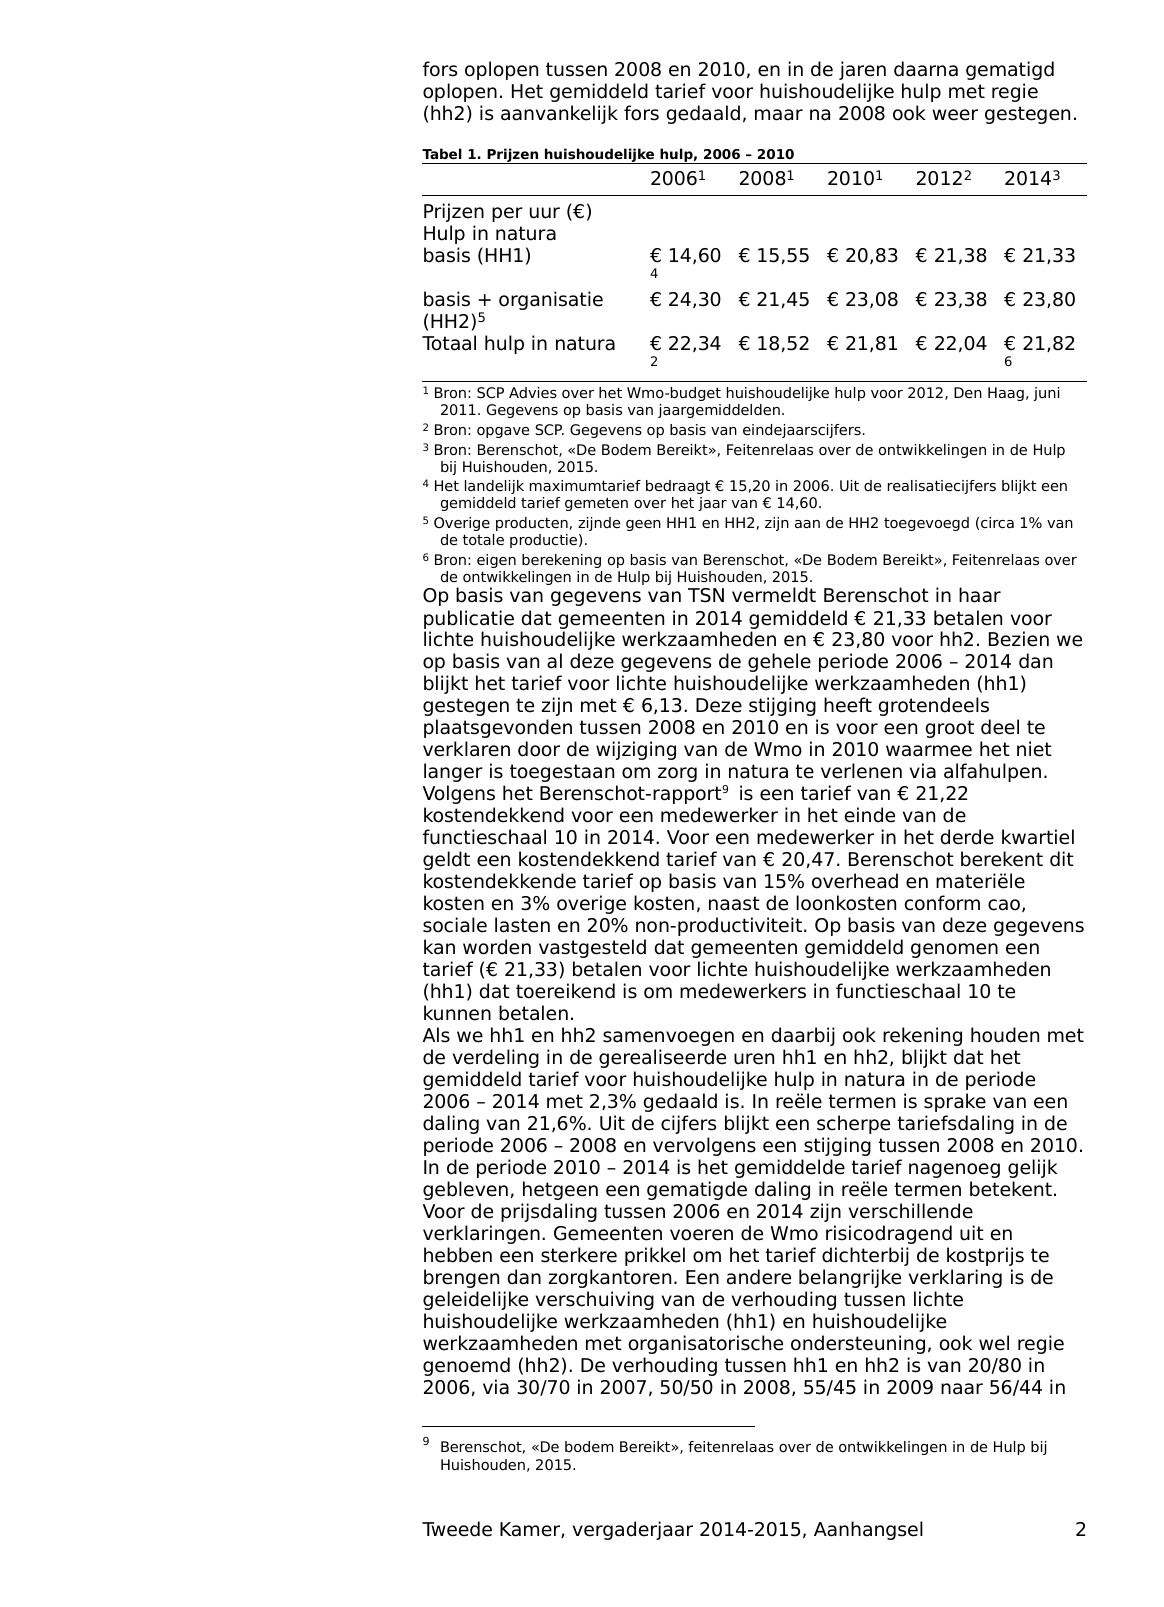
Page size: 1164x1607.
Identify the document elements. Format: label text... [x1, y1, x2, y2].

table_cell [644, 196, 732, 223]
table_cell € 14,604 [644, 245, 732, 289]
table_cell € 24,30 [644, 289, 732, 333]
table_cell € 23,80 [998, 289, 1087, 333]
table_cell [998, 223, 1087, 245]
table_cell basis (HH1) [422, 245, 644, 289]
table_cell 20101 [821, 164, 909, 195]
table_cell [821, 223, 909, 245]
table_cell 20081 [732, 164, 821, 195]
table_cell Totaal hulp in natura [422, 333, 644, 381]
table_cell 20122 [910, 164, 998, 195]
text Volgens het Berenschot-rapport is een tarief van € 21,22 kostendekkend voor een medewerker in het einde van de functieschaal 10 in 2014. Voor een medewerker in het derde kwartiel geldt een kostendekkend tarief van € 20,47. Berenschot berekent dit kostendekkende tarief op basis van 15% overhead en materiële kosten en 3% overige kosten, naast de loonkosten conform cao, sociale lasten en 20% non-productiviteit. Op basis van deze gegevens kan worden vastgesteld dat gemeenten gemiddeld genomen een tarief (€ 21,33) betalen voor lichte huishoudelijke werkzaamheden (hh1) dat toereikend is om medewerkers in functieschaal 10 te kunnen betalen. [422, 783, 1087, 1025]
table_cell € 21,33 [998, 245, 1087, 289]
table_cell € 22,342 [644, 333, 732, 381]
table_cell € 21,38 [910, 245, 998, 289]
table_cell € 18,52 [732, 333, 821, 381]
table_header Tabel 1. Prijzen huishoudelijke hulp, 2006 – 2010 [422, 147, 1087, 163]
table_cell [910, 196, 998, 223]
text Als we hh1 en hh2 samenvoegen en daarbij ook rekening houden met de verdeling in de gerealiseerde uren hh1 en hh2, blijkt dat het gemiddeld tarief voor huishoudelijke hulp in natura in de periode 2006 – 2014 met 2,3% gedaald is. In reële termen is sprake van een daling van 21,6%. Uit de cijfers blijkt een scherpe tariefsdaling in de periode 2006 – 2008 en vervolgens een stijging tussen 2008 en 2010. In de periode 2010 – 2014 is het gemiddelde tarief nagenoeg gelijk gebleven, hetgeen een gematigde daling in reële termen betekent. Voor de prijsdaling tussen 2006 en 2014 zijn verschillende verklaringen. Gemeenten voeren de Wmo risicodragend uit en hebben een sterkere prikkel om het tarief dichterbij de kostprijs te brengen dan zorgkantoren. Een andere belangrijke verklaring is de geleidelijke verschuiving van de verhouding tussen lichte huishoudelijke werkzaamheden (hh1) en huishoudelijke werkzaamheden met organisatorische ondersteuning, ook wel regie genoemd (hh2). De verhouding tussen hh1 en hh2 is van 20/80 in 2006, via 30/70 in 2007, 50/50 in 2008, 55/45 in 2009 naar 56/44 in [422, 1025, 1087, 1399]
table_cell € 23,08 [821, 289, 909, 333]
table_cell Hulp in natura [422, 223, 644, 245]
text Op basis van gegevens van TSN vermeldt Berenschot in haar publicatie dat gemeenten in 2014 gemiddeld € 21,33 betalen voor lichte huishoudelijke werkzaamheden en € 23,80 voor hh2. Bezien we op basis van al deze gegevens de gehele periode 2006 – 2014 dan blijkt het tarief voor lichte huishoudelijke werkzaamheden (hh1) gestegen te zijn met € 6,13. Deze stijging heeft grotendeels plaatsgevonden tussen 2008 en 2010 en is voor een groot deel te verklaren door de wijziging van de Wmo in 2010 waarmee het niet langer is toegestaan om zorg in natura te verlenen via alfahulpen. [422, 585, 1087, 783]
table_cell € 22,04 [910, 333, 998, 381]
table_cell [422, 164, 644, 195]
table_cell € 21,45 [732, 289, 821, 333]
table_cell € 23,38 [910, 289, 998, 333]
table_cell [732, 196, 821, 223]
table_cell [998, 196, 1087, 223]
table_cell [910, 223, 998, 245]
table_cell € 21,81 [821, 333, 909, 381]
text fors oplopen tussen 2008 en 2010, en in de jaren daarna gematigd oplopen. Het gemiddeld tarief voor huishoudelijke hulp met regie (hh2) is aanvankelijk fors gedaald, maar na 2008 ook weer gestegen. [422, 59, 1087, 125]
table_cell € 21,826 [998, 333, 1087, 381]
table_cell Prijzen per uur (€) [422, 196, 644, 223]
table_cell € 20,83 [821, 245, 909, 289]
table_cell 20143 [998, 164, 1087, 195]
table_cell € 15,55 [732, 245, 821, 289]
table_cell basis + organisatie (HH2)5 [422, 289, 644, 333]
table_cell 20061 [644, 164, 732, 195]
table_cell [644, 223, 732, 245]
table_cell 1 Bron: SCP Advies over het Wmo-budget huishoudelijke hulp voor 2012, Den Haag, juni 2011. Gegevens op basis van jaargemiddelden. 2 Bron: opgave SCP. Gegevens op basis van eindejaarscijfers. 3 Bron: Berenschot, «De Bodem Bereikt», Feitenrelaas over de ontwikkelingen in de Hulp bij Huishouden, 2015. 4 Het landelijk maximumtarief bedraagt € 15,20 in 2006. Uit de realisatiecijfers blijkt een gemiddeld tarief gemeten over het jaar van € 14,60. 5 Overige producten, zijnde geen HH1 en HH2, zijn aan de HH2 toegevoegd (circa 1% van de totale productie). 6 Bron: eigen berekening op basis van Berenschot, «De Bodem Bereikt», Feitenrelaas over de ontwikkelingen in de Hulp bij Huishouden, 2015. [422, 382, 1087, 585]
table_cell [821, 196, 909, 223]
text Berenschot, «De bodem Bereikt», feitenrelaas over de ontwikkelingen in de Hulp bij Huishouden, 2015. [422, 1435, 1087, 1474]
table_cell [732, 223, 821, 245]
